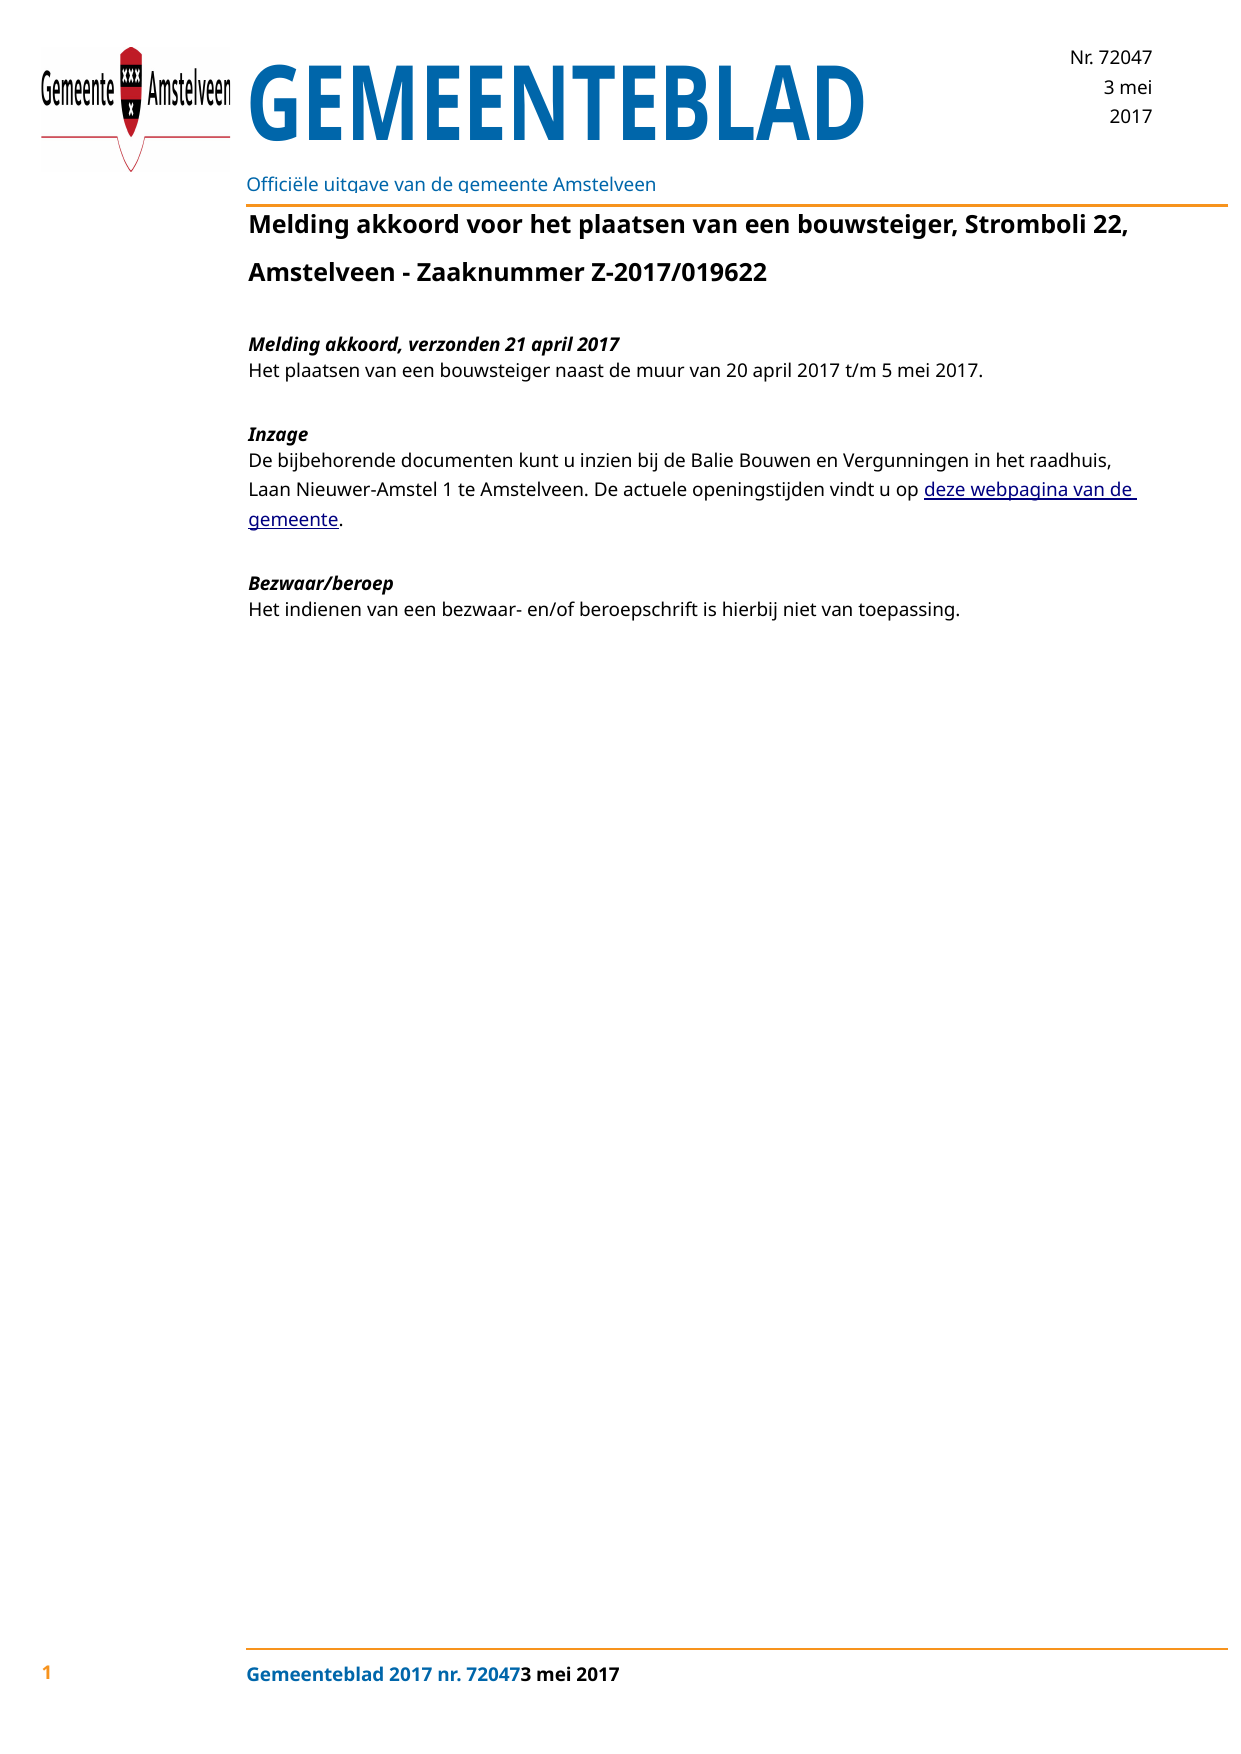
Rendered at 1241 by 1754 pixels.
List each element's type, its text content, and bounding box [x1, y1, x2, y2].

text Melding akkoord, verzonden 21 april 2017 [248, 331, 1152, 357]
text Het plaatsen van een bouwsteiger naast de muur van 20 april 2017 t/m 5 mei 2017. [248, 357, 1152, 383]
text Melding akkoord voor het plaatsen van een bouwsteiger, Stromboli 22, Amstelveen - Zaaknummer Z-2017/019622 [248, 207, 1152, 288]
text Bezwaar/beroep [248, 570, 1152, 596]
text Inzage [248, 421, 1152, 447]
text De bijbehorende documenten kunt u inzien bij de Balie Bouwen en Vergunningen in het raadhuis, Laan Nieuwer-Amstel 1 te Amstelveen. De actuele openingstijden vindt u op deze webpagina van de gemeente. [248, 447, 1152, 532]
picture [41, 47, 231, 172]
text Het indienen van een bezwaar- en/of beroepschrift is hierbij niet van toepassing. [248, 596, 1152, 621]
